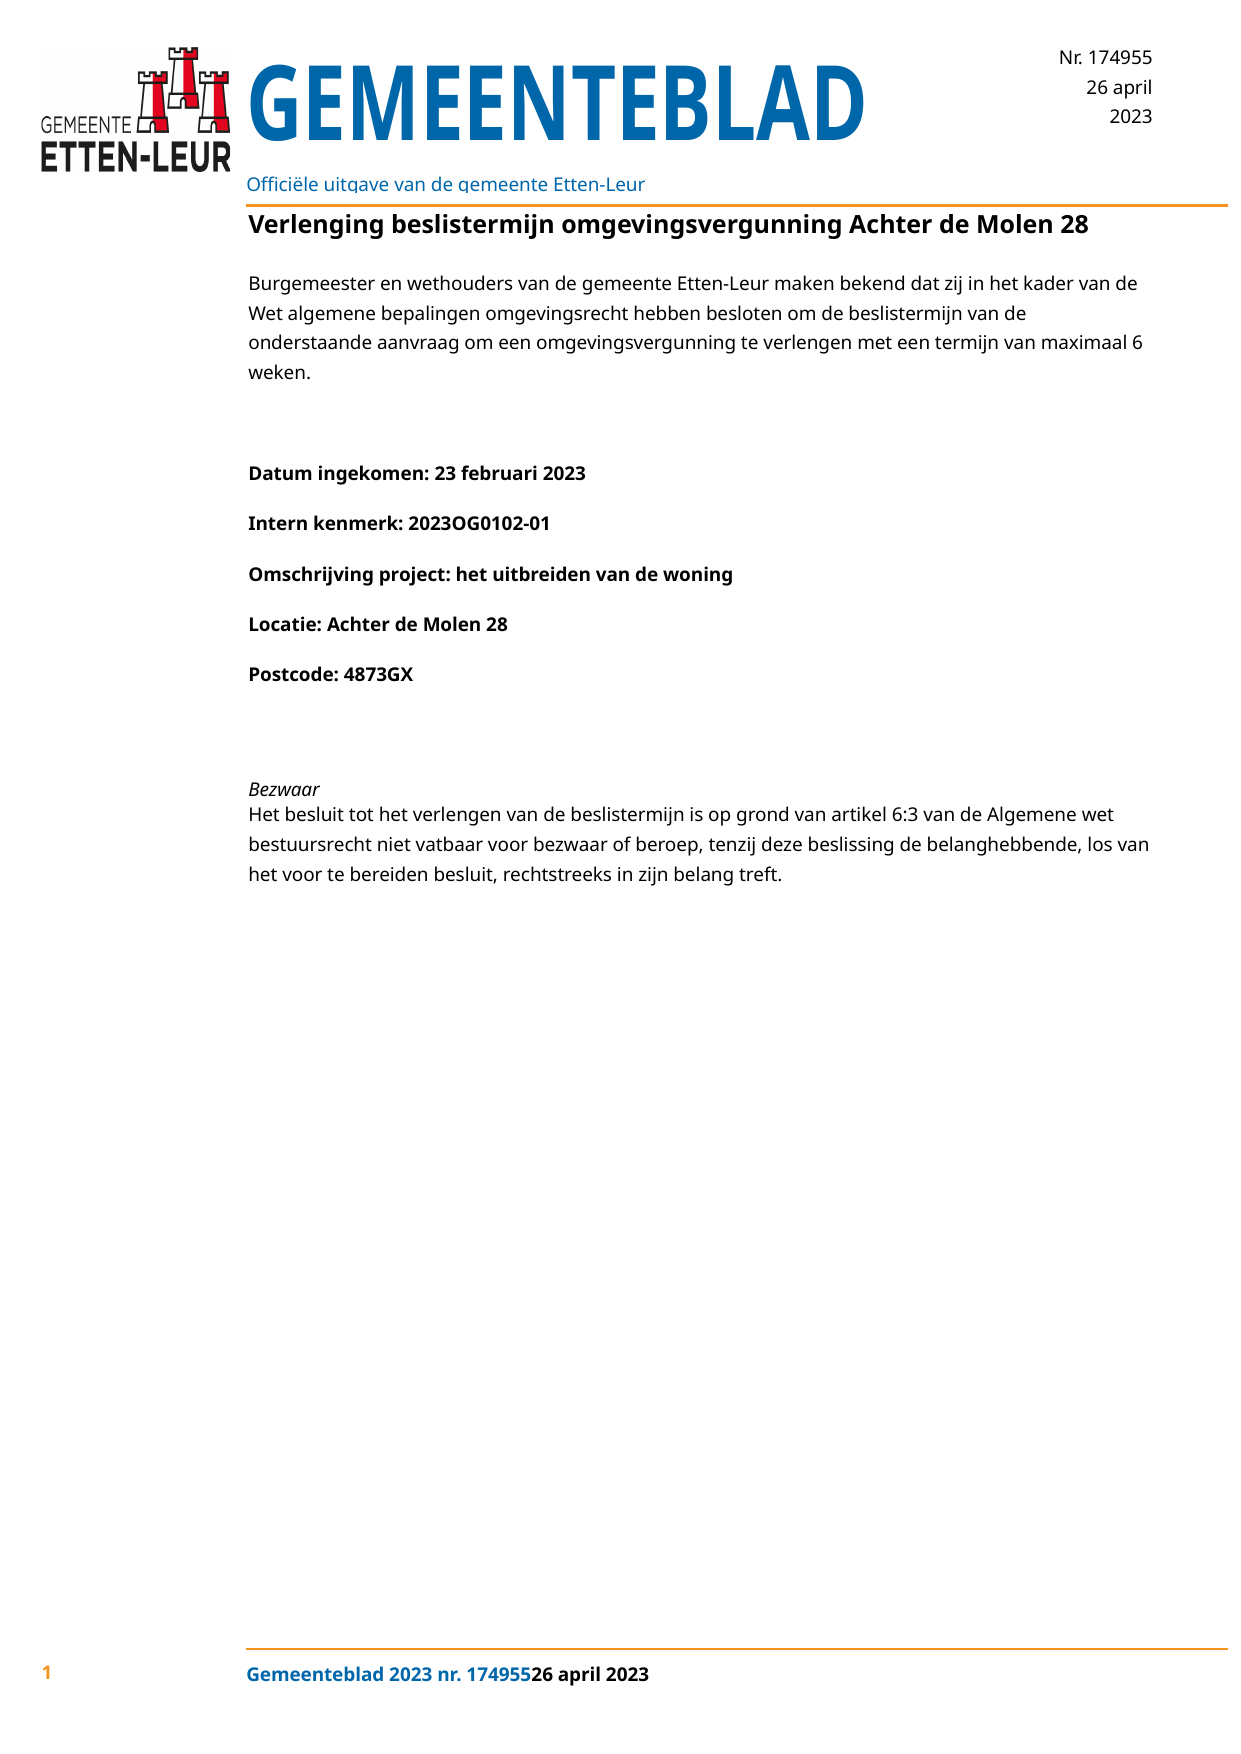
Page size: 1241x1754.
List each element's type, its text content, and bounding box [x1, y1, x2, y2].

picture [41, 47, 231, 172]
text Het besluit tot het verlengen van de beslistermijn is op grond van artikel 6:3 van de Algemene wet bestuursrecht niet vatbaar voor bezwaar of beroep, tenzij deze beslissing de belanghebbende, los van het voor te bereiden besluit, rechtstreeks in zijn belang treft. [248, 802, 1152, 887]
text Datum ingekomen: 23 februari 2023 [248, 460, 1152, 486]
text Postcode: 4873GX [248, 662, 1152, 687]
text Burgemeester en wethouders van de gemeente Etten-Leur maken bekend dat zij in het kader van de Wet algemene bepalingen omgevingsrecht hebben besloten om de beslistermijn van de onderstaande aanvraag om een omgevingsvergunning te verlengen met een termijn van maximaal 6 weken. [248, 270, 1152, 385]
text Bezwaar [248, 776, 1152, 802]
text Intern kenmerk: 2023OG0102-01 [248, 510, 1152, 536]
text Omschrijving project: het uitbreiden van de woning [248, 561, 1152, 586]
text Locatie: Achter de Molen 28 [248, 611, 1152, 637]
text Verlenging beslistermijn omgevingsvergunning Achter de Molen 28 [248, 207, 1152, 241]
